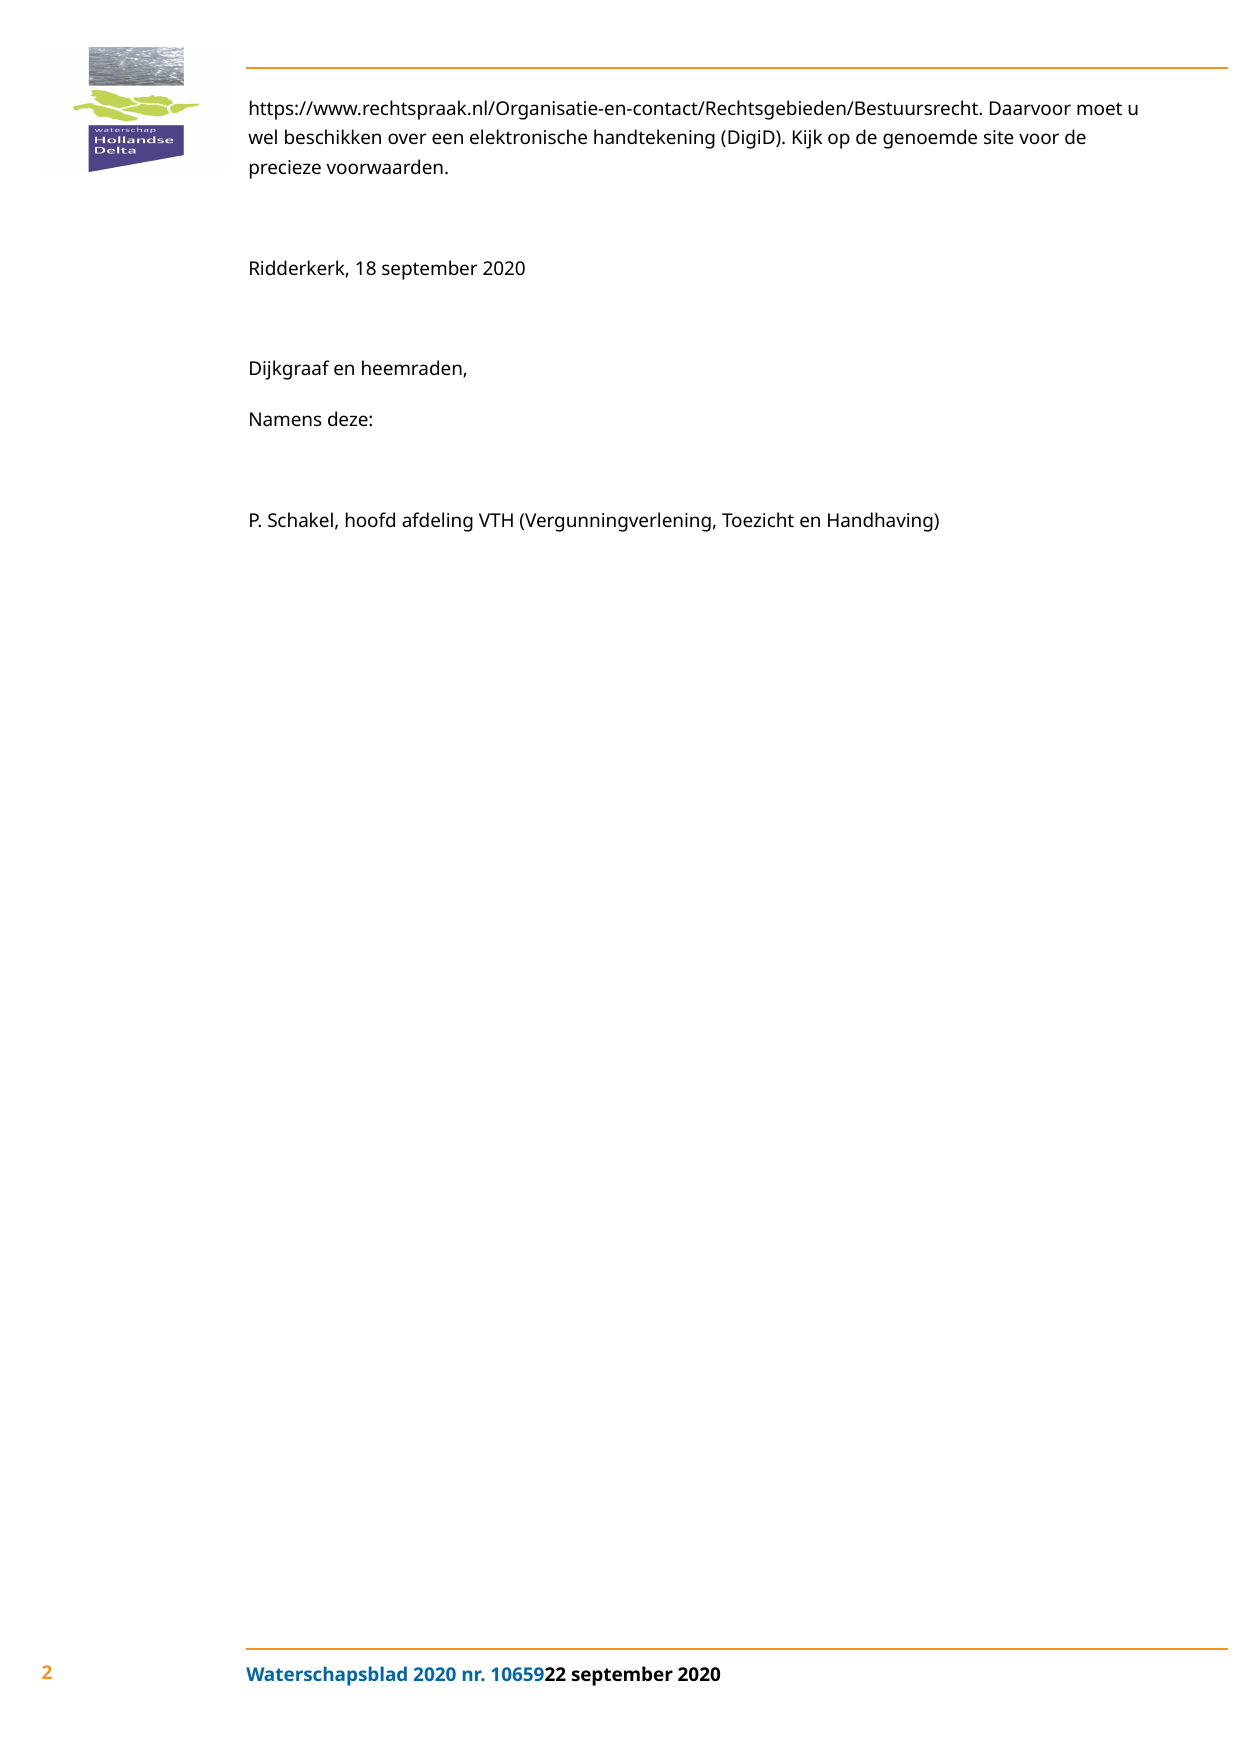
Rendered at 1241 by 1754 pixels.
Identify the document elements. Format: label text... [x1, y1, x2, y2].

text P. Schakel, hoofd afdeling VTH (Vergunningverlening, Toezicht en Handhaving) [248, 507, 1152, 533]
text Namens deze: [248, 406, 1152, 432]
text Ridderkerk, 18 september 2020 [248, 255, 1152, 281]
picture [41, 47, 231, 172]
text Dijkgraaf en heemraden, [248, 356, 1152, 381]
text https://www.rechtspraak.nl/Organisatie-en-contact/Rechtsgebieden/Bestuursrecht. Daarvoor moet u wel beschikken over een elektronische handtekening (DigiD). Kijk op de genoemde site voor de precieze voorwaarden. [248, 95, 1152, 180]
